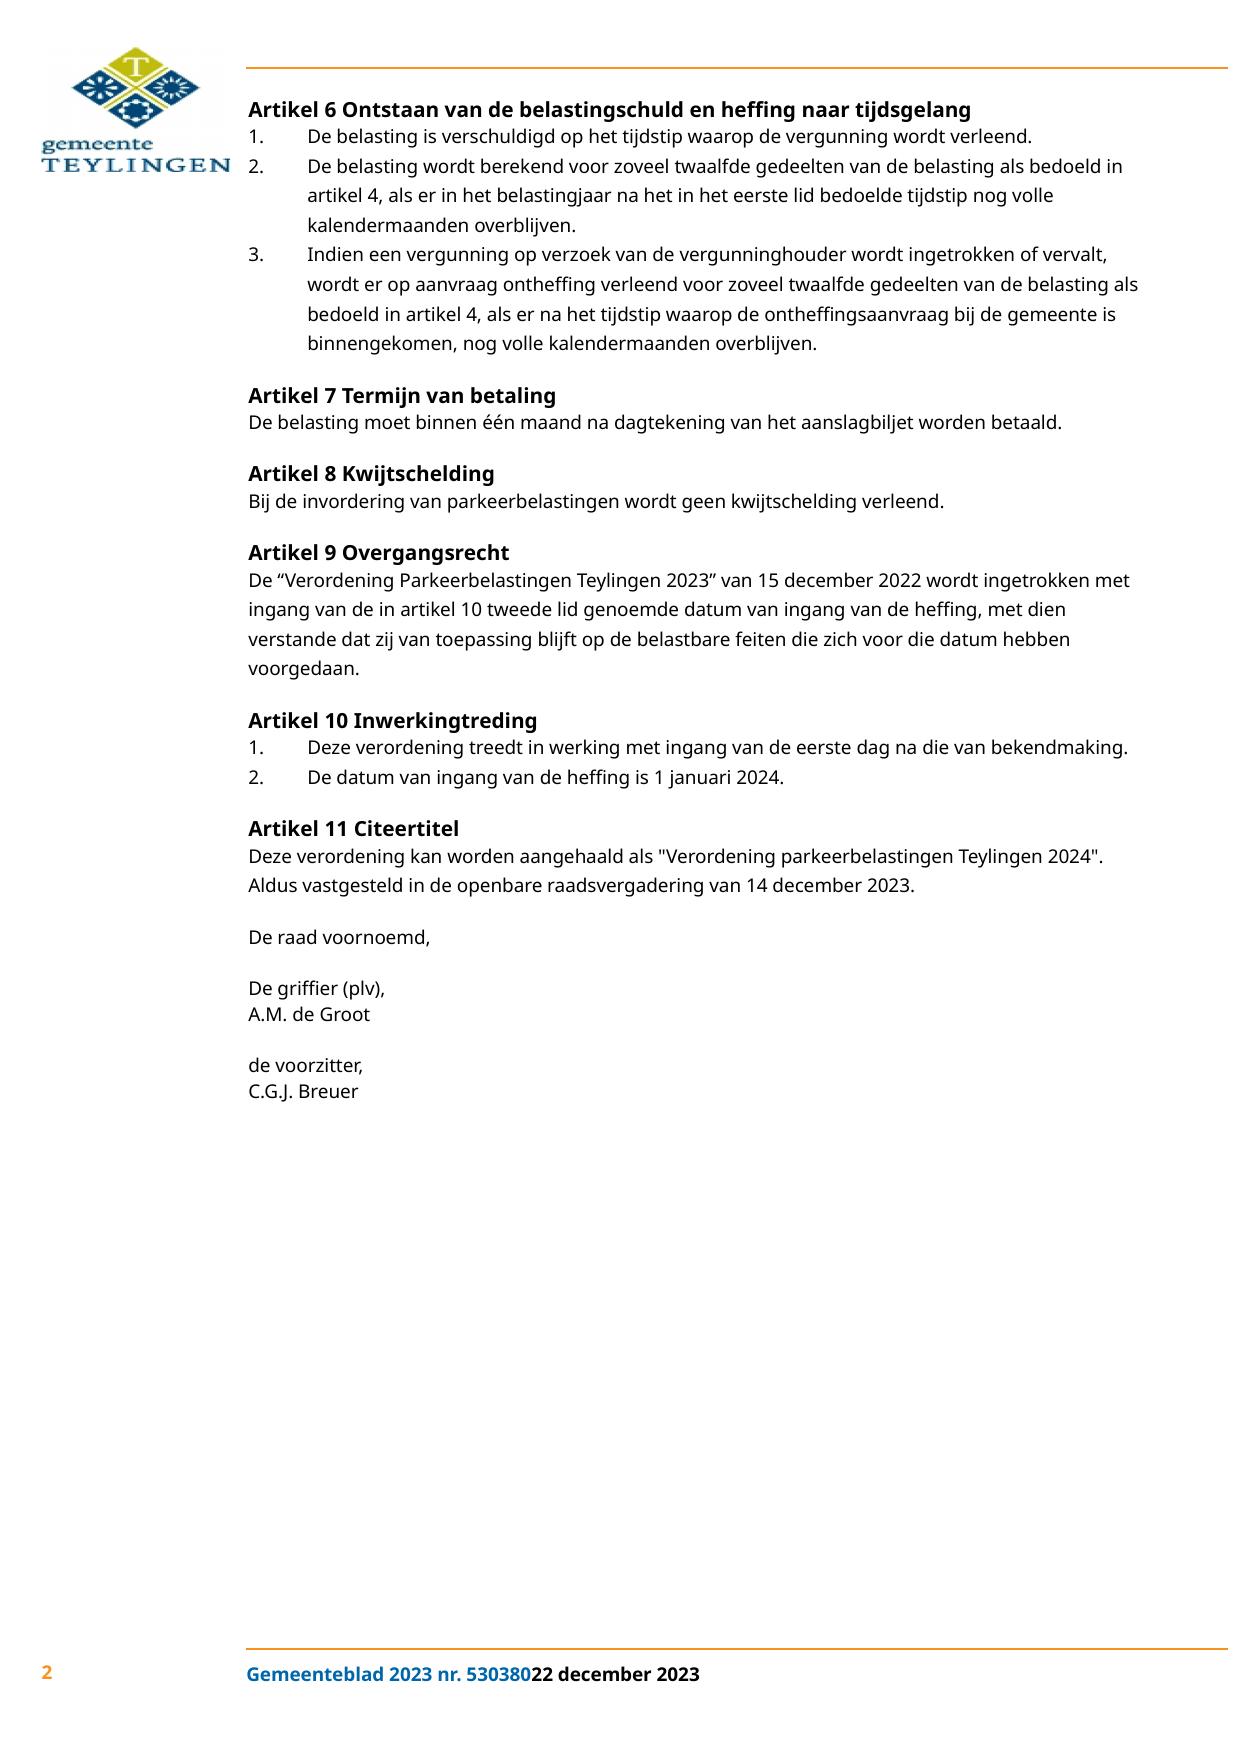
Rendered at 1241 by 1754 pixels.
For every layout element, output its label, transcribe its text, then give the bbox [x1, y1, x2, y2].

list Deze verordening treedt in werking met ingang van de eerste dag na die van bekendmaking. [248, 734, 1152, 760]
text De belasting moet binnen één maand na dagtekening van het aanslagbiljet worden betaald. [248, 409, 1152, 435]
text Artikel 11 Citeertitel [248, 814, 1152, 843]
text De griffier (plv), [248, 975, 1152, 1001]
text de voorzitter, [248, 1053, 1152, 1078]
text C.G.J. Breuer [248, 1078, 1152, 1104]
text De “Verordening Parkeerbelastingen Teylingen 2023” van 15 december 2022 wordt ingetrokken met ingang van de in artikel 10 tweede lid genoemde datum van ingang van de heffing, met dien verstande dat zij van toepassing blijft op de belastbare feiten die zich voor die datum hebben voorgedaan. [248, 567, 1152, 681]
picture [41, 47, 231, 172]
text A.M. de Groot [248, 1001, 1152, 1027]
text Deze verordening kan worden aangehaald als "Verordening parkeerbelastingen Teylingen 2024". [248, 843, 1152, 869]
list De datum van ingang van de heffing is 1 januari 2024. [248, 764, 1152, 790]
list De belasting is verschuldigd op het tijdstip waarop de vergunning wordt verleend. [248, 123, 1152, 149]
list De belasting wordt berekend voor zoveel twaalfde gedeelten van de belasting als bedoeld in artikel 4, als er in het belastingjaar na het in het eerste lid bedoelde tijdstip nog volle kalendermaanden overblijven. [248, 153, 1152, 238]
text Aldus vastgesteld in de openbare raadsvergadering van 14 december 2023. [248, 872, 1152, 898]
text Artikel 6 Ontstaan van de belastingschuld en heffing naar tijdsgelang [248, 95, 1152, 123]
text Bij de invordering van parkeerbelastingen wordt geen kwijtschelding verleend. [248, 488, 1152, 514]
text Artikel 10 Inwerkingtreding [248, 706, 1152, 734]
text Artikel 9 Overgangsrecht [248, 538, 1152, 567]
text Artikel 7 Termijn van betaling [248, 381, 1152, 409]
text De raad voornoemd, [248, 924, 1152, 950]
list Indien een vergunning op verzoek van de vergunninghouder wordt ingetrokken of vervalt, wordt er op aanvraag ontheffing verleend voor zoveel twaalfde gedeelten van de belasting als bedoeld in artikel 4, als er na het tijdstip waarop de ontheffingsaanvraag bij de gemeente is binnengekomen, nog volle kalendermaanden overblijven. [248, 242, 1152, 356]
text Artikel 8 Kwijtschelding [248, 459, 1152, 488]
